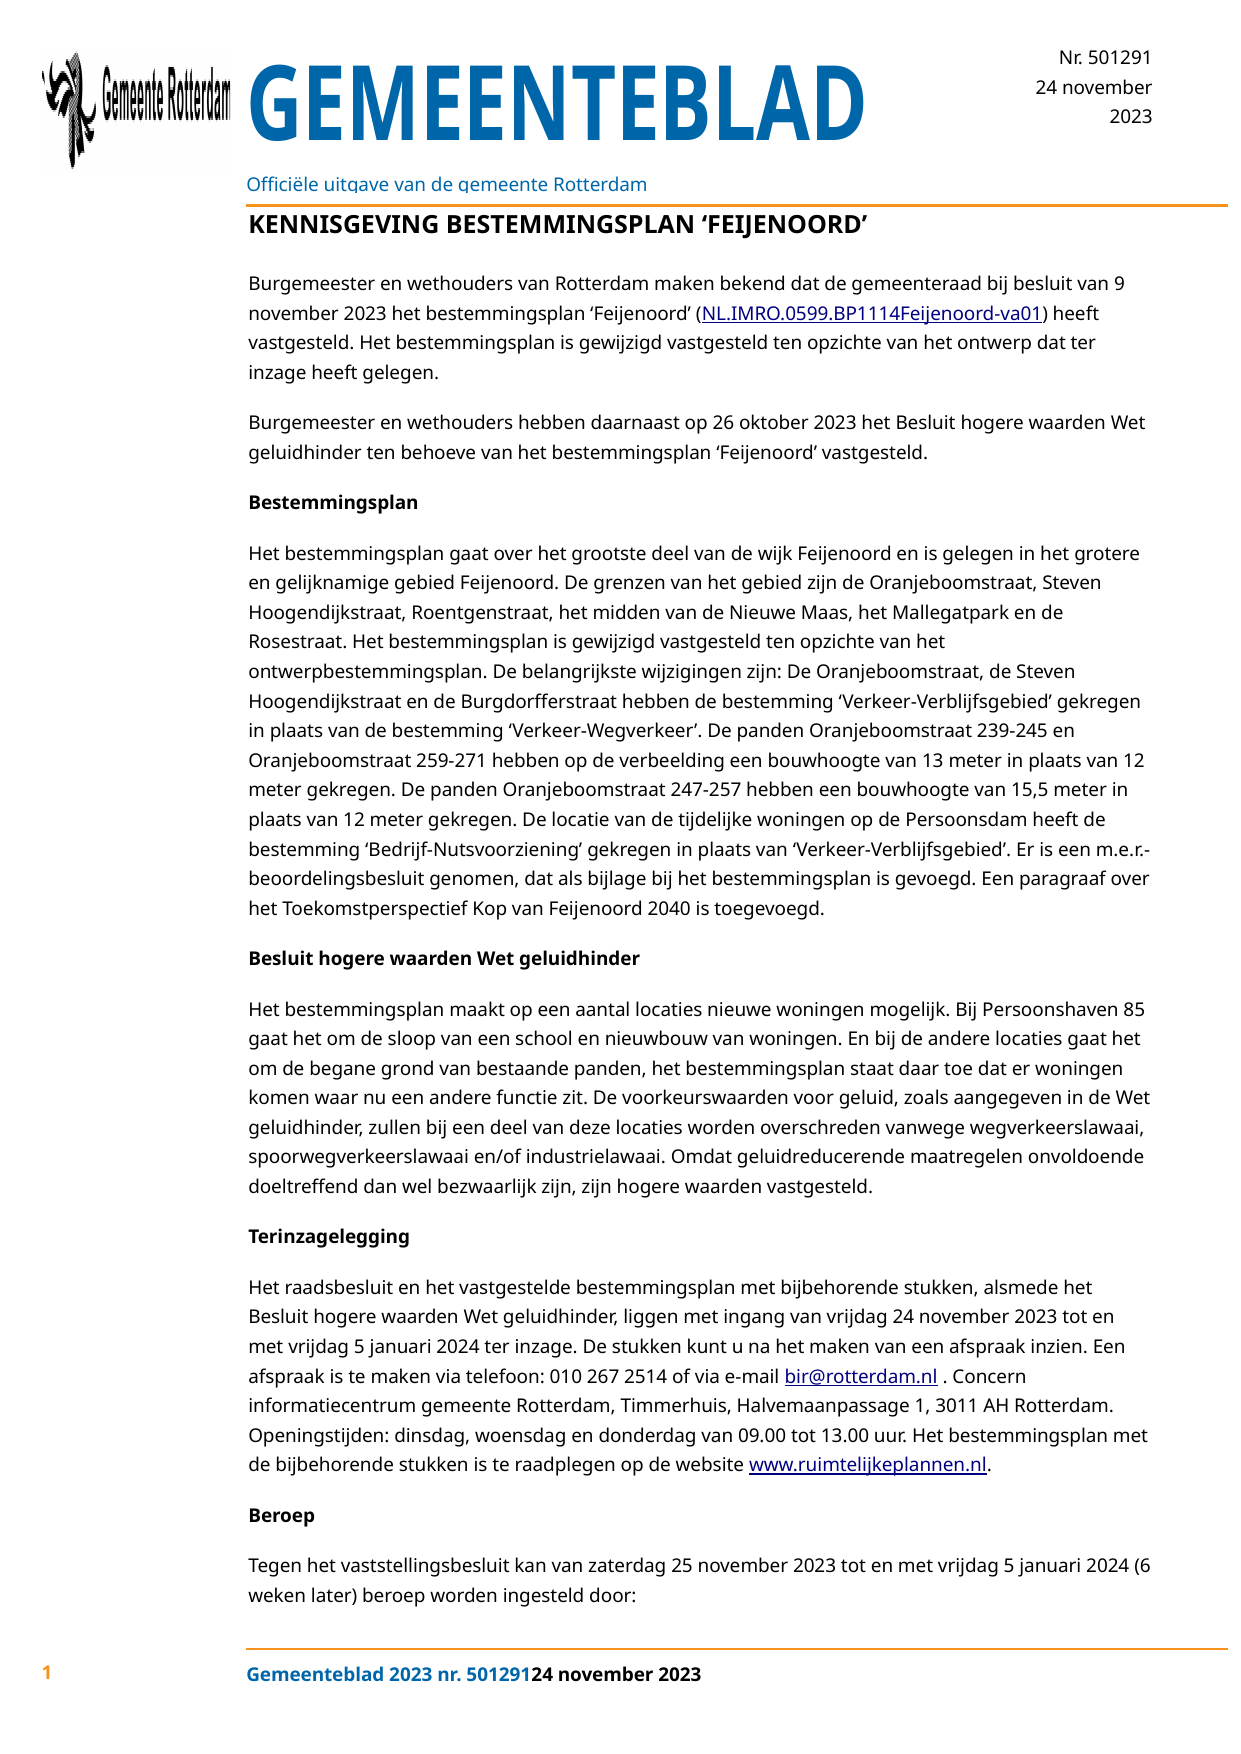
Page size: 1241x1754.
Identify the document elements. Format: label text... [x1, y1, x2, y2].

text Het bestemmingsplan maakt op een aantal locaties nieuwe woningen mogelijk. Bij Persoonshaven 85 gaat het om de sloop van een school en nieuwbouw van woningen. En bij de andere locaties gaat het om de begane grond van bestaande panden, het bestemmingsplan staat daar toe dat er woningen komen waar nu een andere functie zit. De voorkeurswaarden voor geluid, zoals aangegeven in de Wet geluidhinder, zullen bij een deel van deze locaties worden overschreden vanwege wegverkeerslawaai, spoorwegverkeerslawaai en/of industrielawaai. Omdat geluidreducerende maatregelen onvoldoende doeltreffend dan wel bezwaarlijk zijn, zijn hogere waarden vastgesteld. [248, 996, 1152, 1199]
text KENNISGEVING BESTEMMINGSPLAN ‘FEIJENOORD’ [248, 207, 1152, 241]
picture [41, 47, 231, 172]
text Het raadsbesluit en het vastgestelde bestemmingsplan met bijbehorende stukken, alsmede het Besluit hogere waarden Wet geluidhinder, liggen met ingang van vrijdag 24 november 2023 tot en met vrijdag 5 januari 2024 ter inzage. De stukken kunt u na het maken van een afspraak inzien. Een afspraak is te maken via telefoon: 010 267 2514 of via e-mail bir@rotterdam.nl . Concern informatiecentrum gemeente Rotterdam, Timmerhuis, Halvemaanpassage 1, 3011 AH Rotterdam. Openingstijden: dinsdag, woensdag en donderdag van 09.00 tot 13.00 uur. Het bestemmingsplan met de bijbehorende stukken is te raadplegen op de website www.ruimtelijkeplannen.nl. [248, 1274, 1152, 1477]
text Besluit hogere waarden Wet geluidhinder [248, 945, 1152, 971]
text Burgemeester en wethouders hebben daarnaast op 26 oktober 2023 het Besluit hogere waarden Wet geluidhinder ten behoeve van het bestemmingsplan ‘Feijenoord’ vastgesteld. [248, 409, 1152, 465]
text Burgemeester en wethouders van Rotterdam maken bekend dat de gemeenteraad bij besluit van 9 november 2023 het bestemmingsplan ‘Feijenoord’ (NL.IMRO.0599.BP1114Feijenoord-va01) heeft vastgesteld. Het bestemmingsplan is gewijzigd vastgesteld ten opzichte van het ontwerp dat ter inzage heeft gelegen. [248, 270, 1152, 385]
text Bestemmingsplan [248, 489, 1152, 515]
text Tegen het vaststellingsbesluit kan van zaterdag 25 november 2023 tot en met vrijdag 5 januari 2024 (6 weken later) beroep worden ingesteld door: [248, 1552, 1152, 1608]
text Het bestemmingsplan gaat over het grootste deel van de wijk Feijenoord en is gelegen in het grotere en gelijknamige gebied Feijenoord. De grenzen van het gebied zijn de Oranjeboomstraat, Steven Hoogendijkstraat, Roentgenstraat, het midden van de Nieuwe Maas, het Mallegatpark en de Rosestraat. Het bestemmingsplan is gewijzigd vastgesteld ten opzichte van het ontwerpbestemmingsplan. De belangrijkste wijzigingen zijn: De Oranjeboomstraat, de Steven Hoogendijkstraat en de Burgdorfferstraat hebben de bestemming ‘Verkeer-Verblijfsgebied’ gekregen in plaats van de bestemming ‘Verkeer-Wegverkeer’. De panden Oranjeboomstraat 239-245 en Oranjeboomstraat 259-271 hebben op de verbeelding een bouwhoogte van 13 meter in plaats van 12 meter gekregen. De panden Oranjeboomstraat 247-257 hebben een bouwhoogte van 15,5 meter in plaats van 12 meter gekregen. De locatie van de tijdelijke woningen op de Persoonsdam heeft de bestemming ‘Bedrijf-Nutsvoorziening’ gekregen in plaats van ‘Verkeer-Verblijfsgebied’. Er is een m.e.r.-beoordelingsbesluit genomen, dat als bijlage bij het bestemmingsplan is gevoegd. Een paragraaf over het Toekomstperspectief Kop van Feijenoord 2040 is toegevoegd. [248, 540, 1152, 921]
text Beroep [248, 1502, 1152, 1528]
text Terinzagelegging [248, 1224, 1152, 1249]
